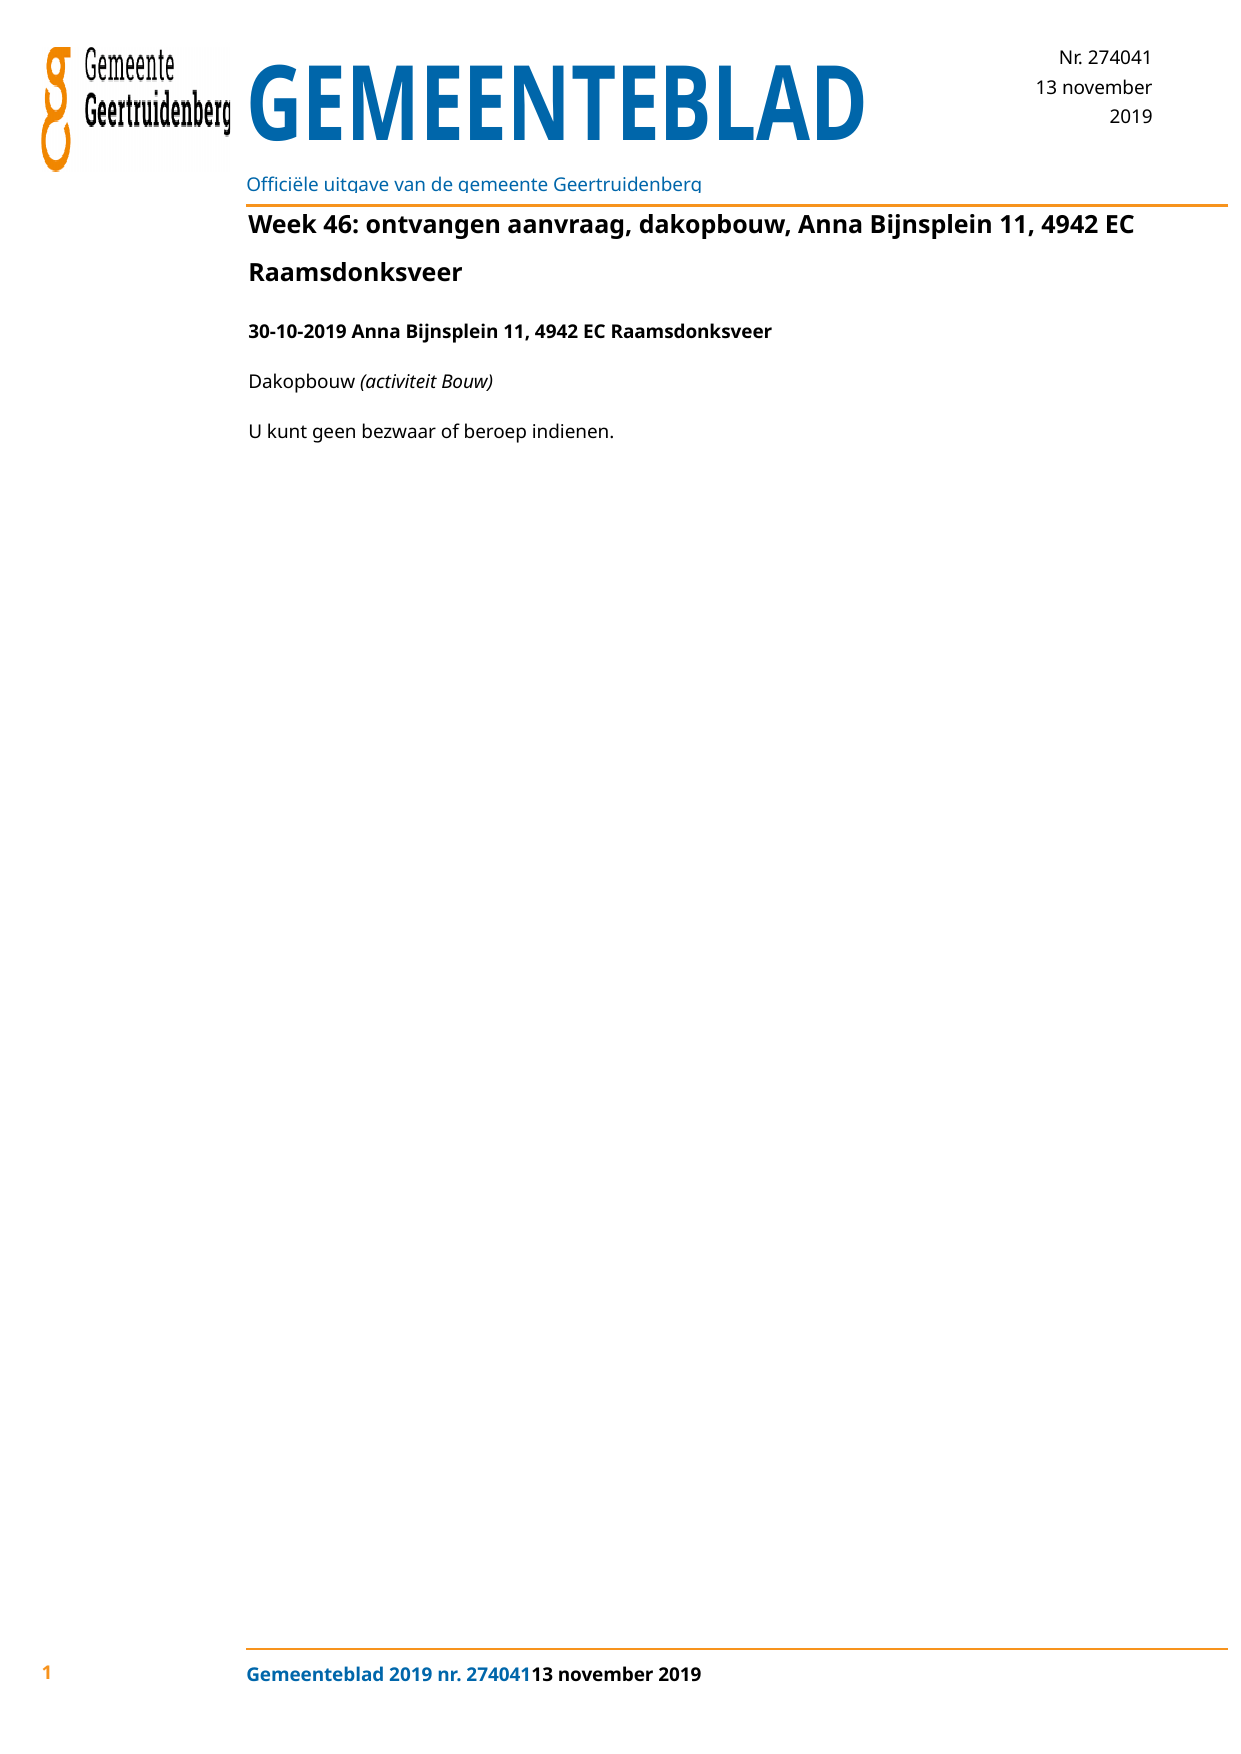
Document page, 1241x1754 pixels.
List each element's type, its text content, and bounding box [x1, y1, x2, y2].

text Week 46: ontvangen aanvraag, dakopbouw, Anna Bijnsplein 11, 4942 EC Raamsdonksveer [248, 207, 1152, 288]
text Dakopbouw (activiteit Bouw) [248, 368, 1152, 394]
text U kunt geen bezwaar of beroep indienen. [248, 419, 1152, 444]
text 30-10-2019 Anna Bijnsplein 11, 4942 EC Raamsdonksveer [248, 318, 1152, 344]
picture [41, 47, 231, 172]
